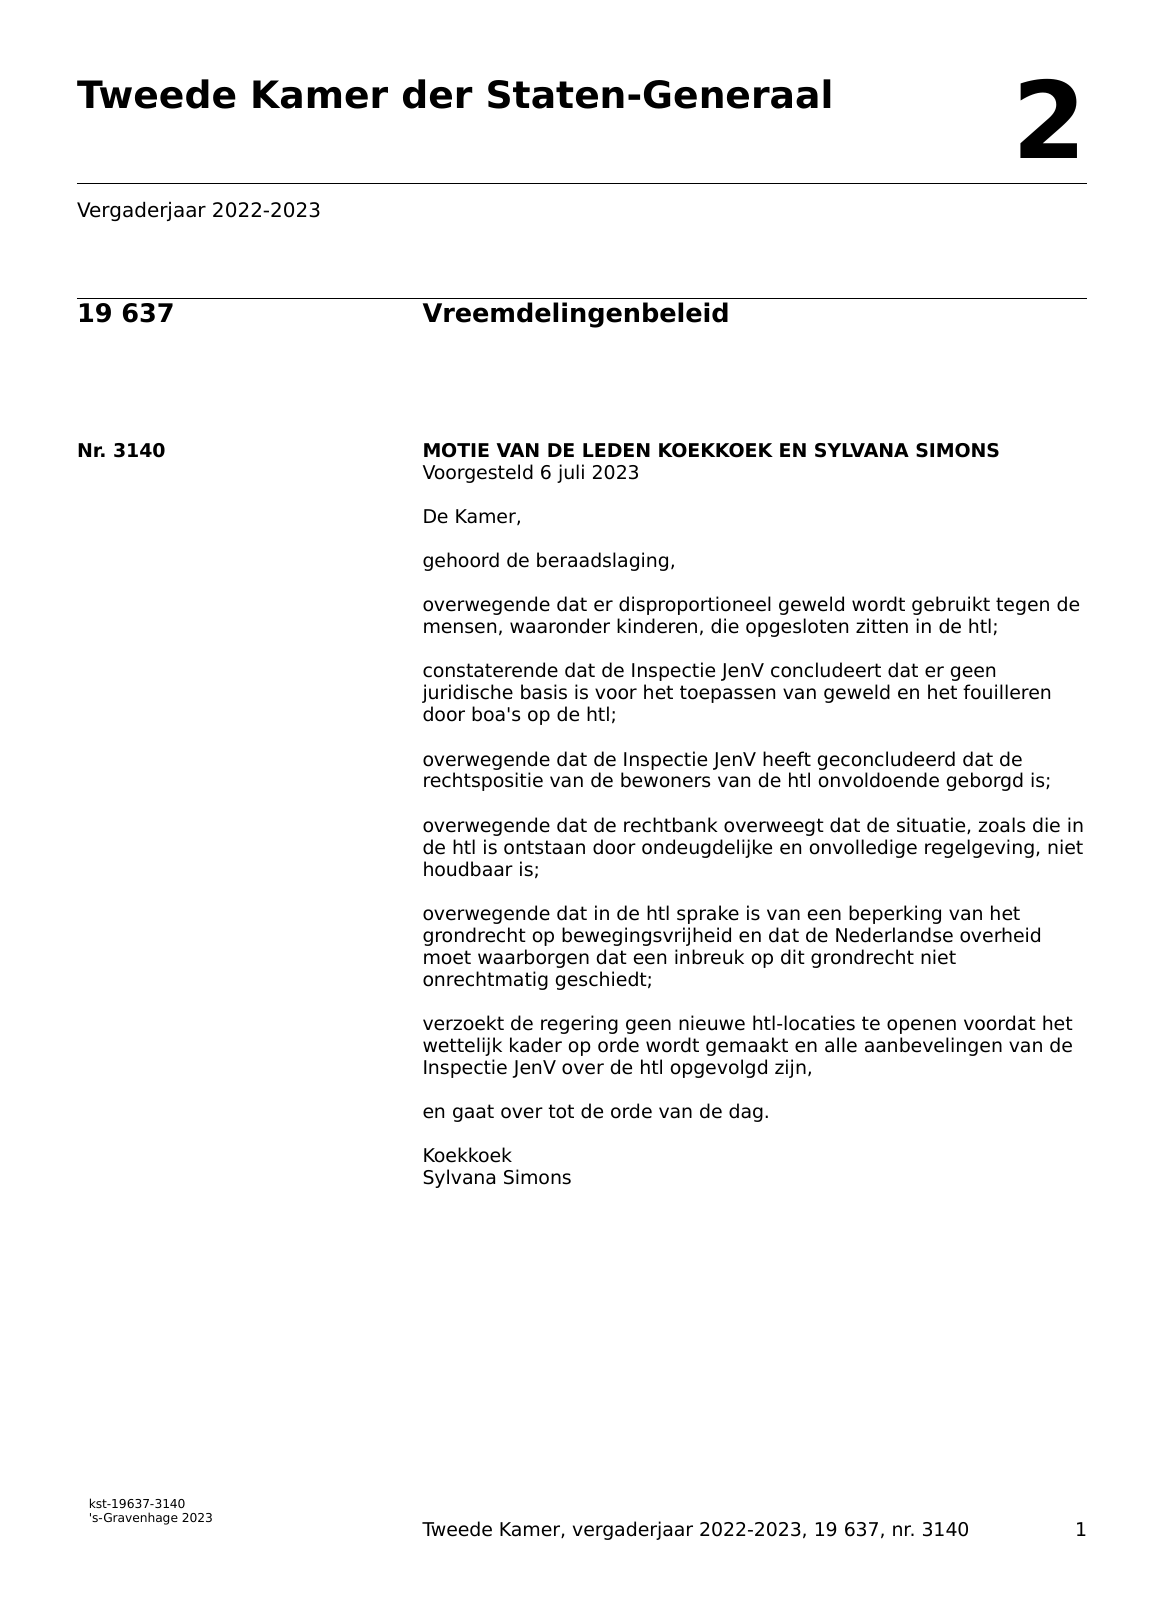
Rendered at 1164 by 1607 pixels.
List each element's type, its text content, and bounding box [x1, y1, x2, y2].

text Voorgesteld 6 juli 2023 [422, 462, 1087, 484]
text De Kamer, [422, 506, 1087, 528]
text Koekkoek [422, 1145, 1087, 1167]
text constaterende dat de Inspectie JenV concludeert dat er geen juridische basis is voor het toepassen van geweld en het fouilleren door boa's op de htl; [422, 660, 1087, 726]
table_header Tweede Kamer der Staten-Generaal [77, 59, 886, 183]
text overwegende dat de Inspectie JenV heeft geconcludeerd dat de rechtspositie van de bewoners van de htl onvoldoende geborgd is; [422, 748, 1087, 792]
table_header 2 [886, 59, 1087, 183]
subtitle Nr. 3140 MOTIE VAN DE LEDEN KOEKKOEK EN SYLVANA SIMONS [77, 440, 1087, 462]
text verzoekt de regering geen nieuwe htl-locaties te openen voordat het wettelijk kader op orde wordt gemaakt en alle aanbevelingen van de Inspectie JenV over de htl opgevolgd zijn, [422, 1013, 1087, 1079]
text overwegende dat in de htl sprake is van een beperking van het grondrecht op bewegingsvrijheid en dat de Nederlandse overheid moet waarborgen dat een inbreuk op dit grondrecht niet onrechtmatig geschiedt; [422, 903, 1087, 991]
text gehoord de beraadslaging, [422, 550, 1087, 572]
text kst-19637-3140 [88, 1497, 323, 1511]
text overwegende dat de rechtbank overweegt dat de situatie, zoals die in de htl is ontstaan door ondeugdelijke en onvolledige regelgeving, niet houdbaar is; [422, 814, 1087, 881]
table_cell Vergaderjaar 2022-2023 [77, 184, 1087, 298]
text Sylvana Simons [422, 1167, 1087, 1189]
text 's-Gravenhage 2023 [88, 1511, 323, 1525]
subtitle 19 637 Vreemdelingenbeleid [77, 299, 1087, 329]
text en gaat over tot de orde van de dag. [422, 1101, 1087, 1123]
text overwegende dat er disproportioneel geweld wordt gebruikt tegen de mensen, waaronder kinderen, die opgesloten zitten in de htl; [422, 594, 1087, 638]
